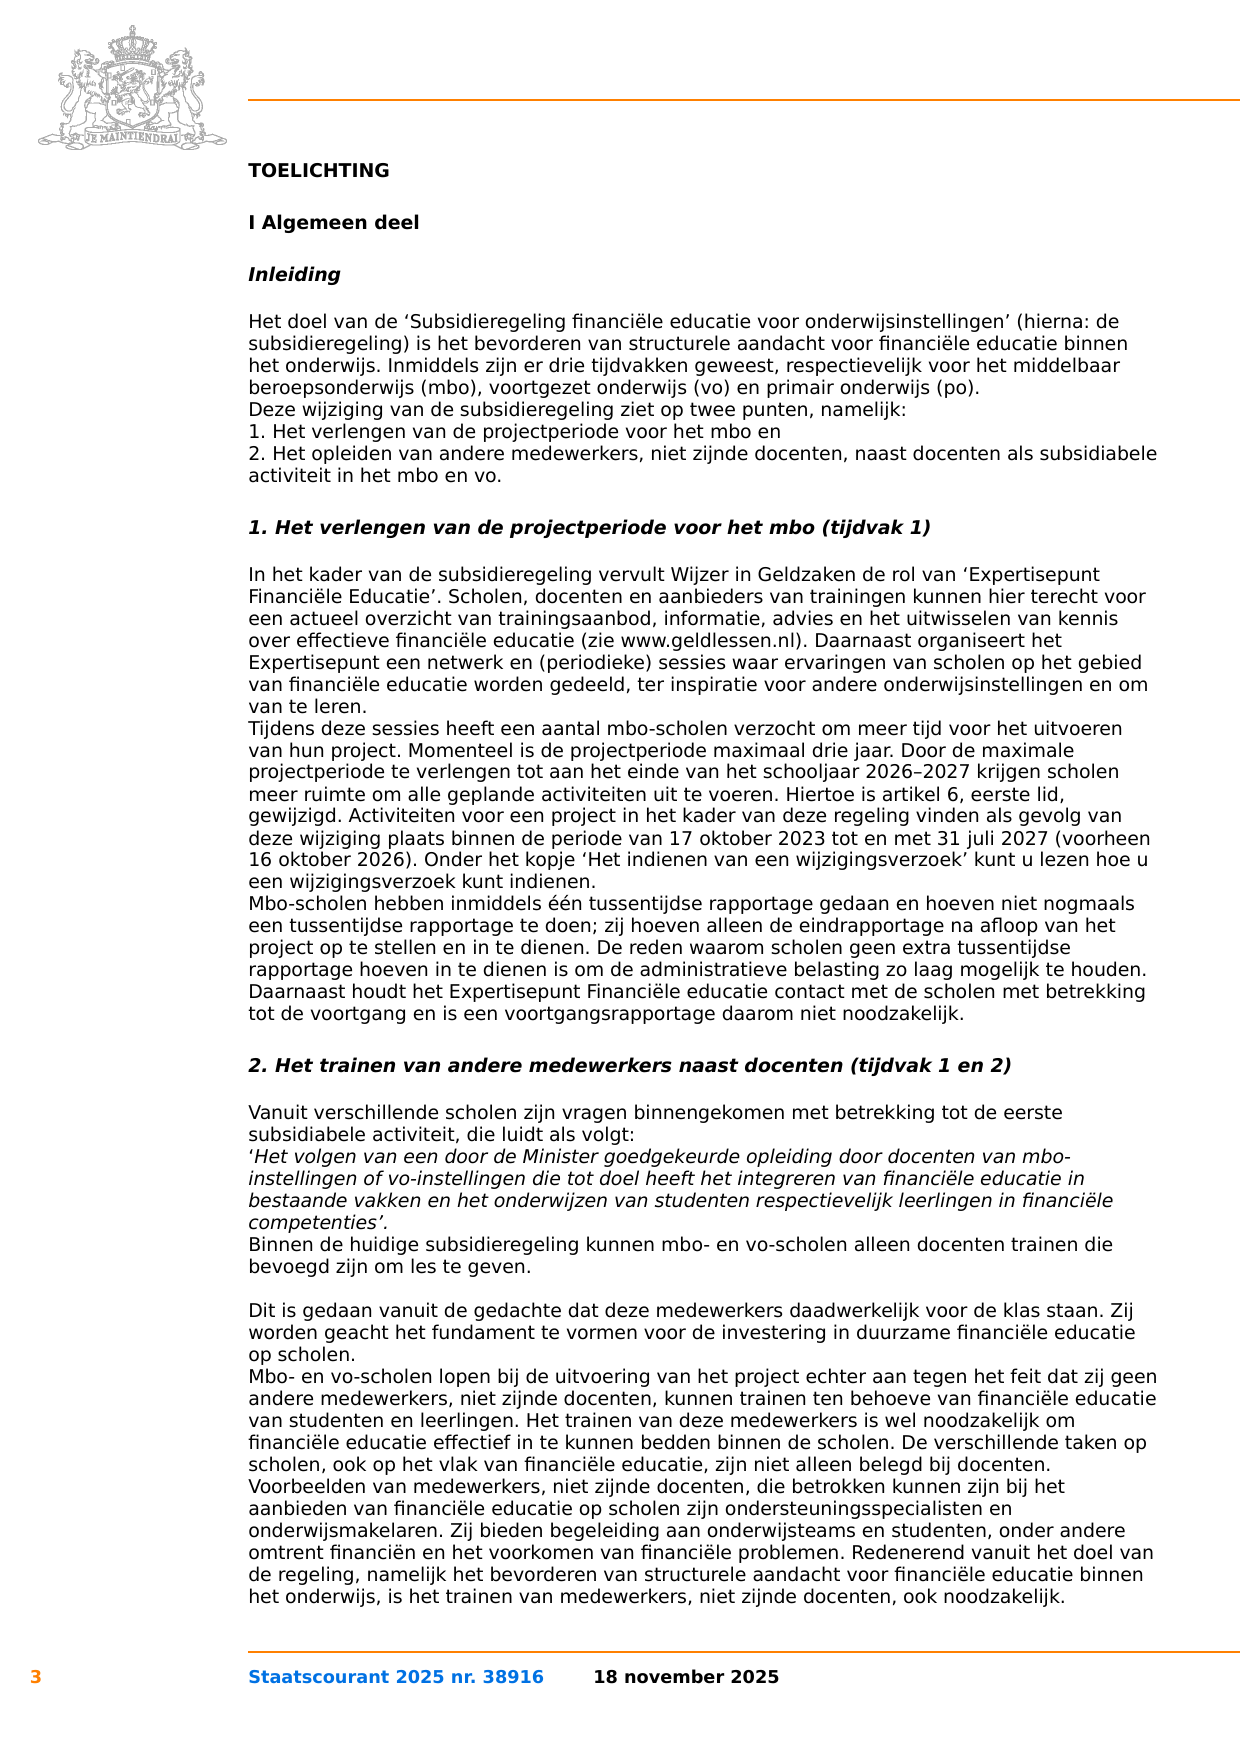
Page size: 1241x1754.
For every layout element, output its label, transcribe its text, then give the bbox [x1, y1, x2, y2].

text Binnen de huidige subsidieregeling kunnen mbo- en vo-scholen alleen docenten trainen die bevoegd zijn om les te geven. [248, 1234, 1163, 1278]
subtitle Inleiding [248, 264, 1163, 286]
picture [38, 25, 227, 150]
text Dit is gedaan vanuit de gedachte dat deze medewerkers daadwerkelijk voor de klas staan. Zij worden geacht het fundament te vormen voor de investering in duurzame financiële educatie op scholen. [248, 1300, 1163, 1366]
text Mbo-scholen hebben inmiddels één tussentijdse rapportage gedaan en hoeven niet nogmaals een tussentijdse rapportage te doen; zij hoeven alleen de eindrapportage na afloop van het project op te stellen en in te dienen. De reden waarom scholen geen extra tussentijdse rapportage hoeven in te dienen is om de administratieve belasting zo laag mogelijk te houden. Daarnaast houdt het Expertisepunt Financiële educatie contact met de scholen met betrekking tot de voortgang en is een voortgangsrapportage daarom niet noodzakelijk. [248, 893, 1163, 1025]
subtitle 2. Het trainen van andere medewerkers naast docenten (tijdvak 1 en 2) [248, 1055, 1163, 1077]
subtitle 1. Het verlengen van de projectperiode voor het mbo (tijdvak 1) [248, 517, 1163, 539]
text Mbo- en vo-scholen lopen bij de uitvoering van het project echter aan tegen het feit dat zij geen andere medewerkers, niet zijnde docenten, kunnen trainen ten behoeve van financiële educatie van studenten en leerlingen. Het trainen van deze medewerkers is wel noodzakelijk om financiële educatie effectief in te kunnen bedden binnen de scholen. De verschillende taken op scholen, ook op het vlak van financiële educatie, zijn niet alleen belegd bij docenten. Voorbeelden van medewerkers, niet zijnde docenten, die betrokken kunnen zijn bij het aanbieden van financiële educatie op scholen zijn ondersteuningsspecialisten en onderwijsmakelaren. Zij bieden begeleiding aan onderwijsteams en studenten, onder andere omtrent financiën en het voorkomen van financiële problemen. Redenerend vanuit het doel van de regeling, namelijk het bevorderen van structurele aandacht voor financiële educatie binnen het onderwijs, is het trainen van medewerkers, niet zijnde docenten, ook noodzakelijk. [248, 1366, 1163, 1608]
subtitle I Algemeen deel [248, 212, 1163, 234]
text In het kader van de subsidieregeling vervult Wijzer in Geldzaken de rol van ‘Expertisepunt Financiële Educatie’. Scholen, docenten en aanbieders van trainingen kunnen hier terecht voor een actueel overzicht van trainingsaanbod, informatie, advies en het uitwisselen van kennis over effectieve financiële educatie (zie www.geldlessen.nl). Daarnaast organiseert het Expertisepunt een netwerk en (periodieke) sessies waar ervaringen van scholen op het gebied van financiële educatie worden gedeeld, ter inspiratie voor andere onderwijsinstellingen en om van te leren. [248, 564, 1163, 717]
subtitle TOELICHTING [248, 160, 1163, 182]
text Tijdens deze sessies heeft een aantal mbo-scholen verzocht om meer tijd voor het uitvoeren van hun project. Momenteel is de projectperiode maximaal drie jaar. Door de maximale projectperiode te verlengen tot aan het einde van het schooljaar 2026–2027 krijgen scholen meer ruimte om alle geplande activiteiten uit te voeren. Hiertoe is artikel 6, eerste lid, gewijzigd. Activiteiten voor een project in het kader van deze regeling vinden als gevolg van deze wijziging plaats binnen de periode van 17 oktober 2023 tot en met 31 juli 2027 (voorheen 16 oktober 2026). Onder het kopje ‘Het indienen van een wijzigingsverzoek’ kunt u lezen hoe u een wijzigingsverzoek kunt indienen. [248, 717, 1163, 893]
text 1. Het verlengen van de projectperiode voor het mbo en [248, 421, 1163, 443]
text ‘Het volgen van een door de Minister goedgekeurde opleiding door docenten van mbo-instellingen of vo-instellingen die tot doel heeft het integreren van financiële educatie in bestaande vakken en het onderwijzen van studenten respectievelijk leerlingen in financiële competenties’. [248, 1146, 1163, 1234]
text 2. Het opleiden van andere medewerkers, niet zijnde docenten, naast docenten als subsidiabele activiteit in het mbo en vo. [248, 443, 1163, 487]
text Het doel van de ‘Subsidieregeling financiële educatie voor onderwijsinstellingen’ (hierna: de subsidieregeling) is het bevorderen van structurele aandacht voor financiële educatie binnen het onderwijs. Inmiddels zijn er drie tijdvakken geweest, respectievelijk voor het middelbaar beroepsonderwijs (mbo), voortgezet onderwijs (vo) en primair onderwijs (po). [248, 311, 1163, 399]
text Deze wijziging van de subsidieregeling ziet op twee punten, namelijk: [248, 399, 1163, 421]
text Vanuit verschillende scholen zijn vragen binnengekomen met betrekking tot de eerste subsidiabele activiteit, die luidt als volgt: [248, 1102, 1163, 1146]
